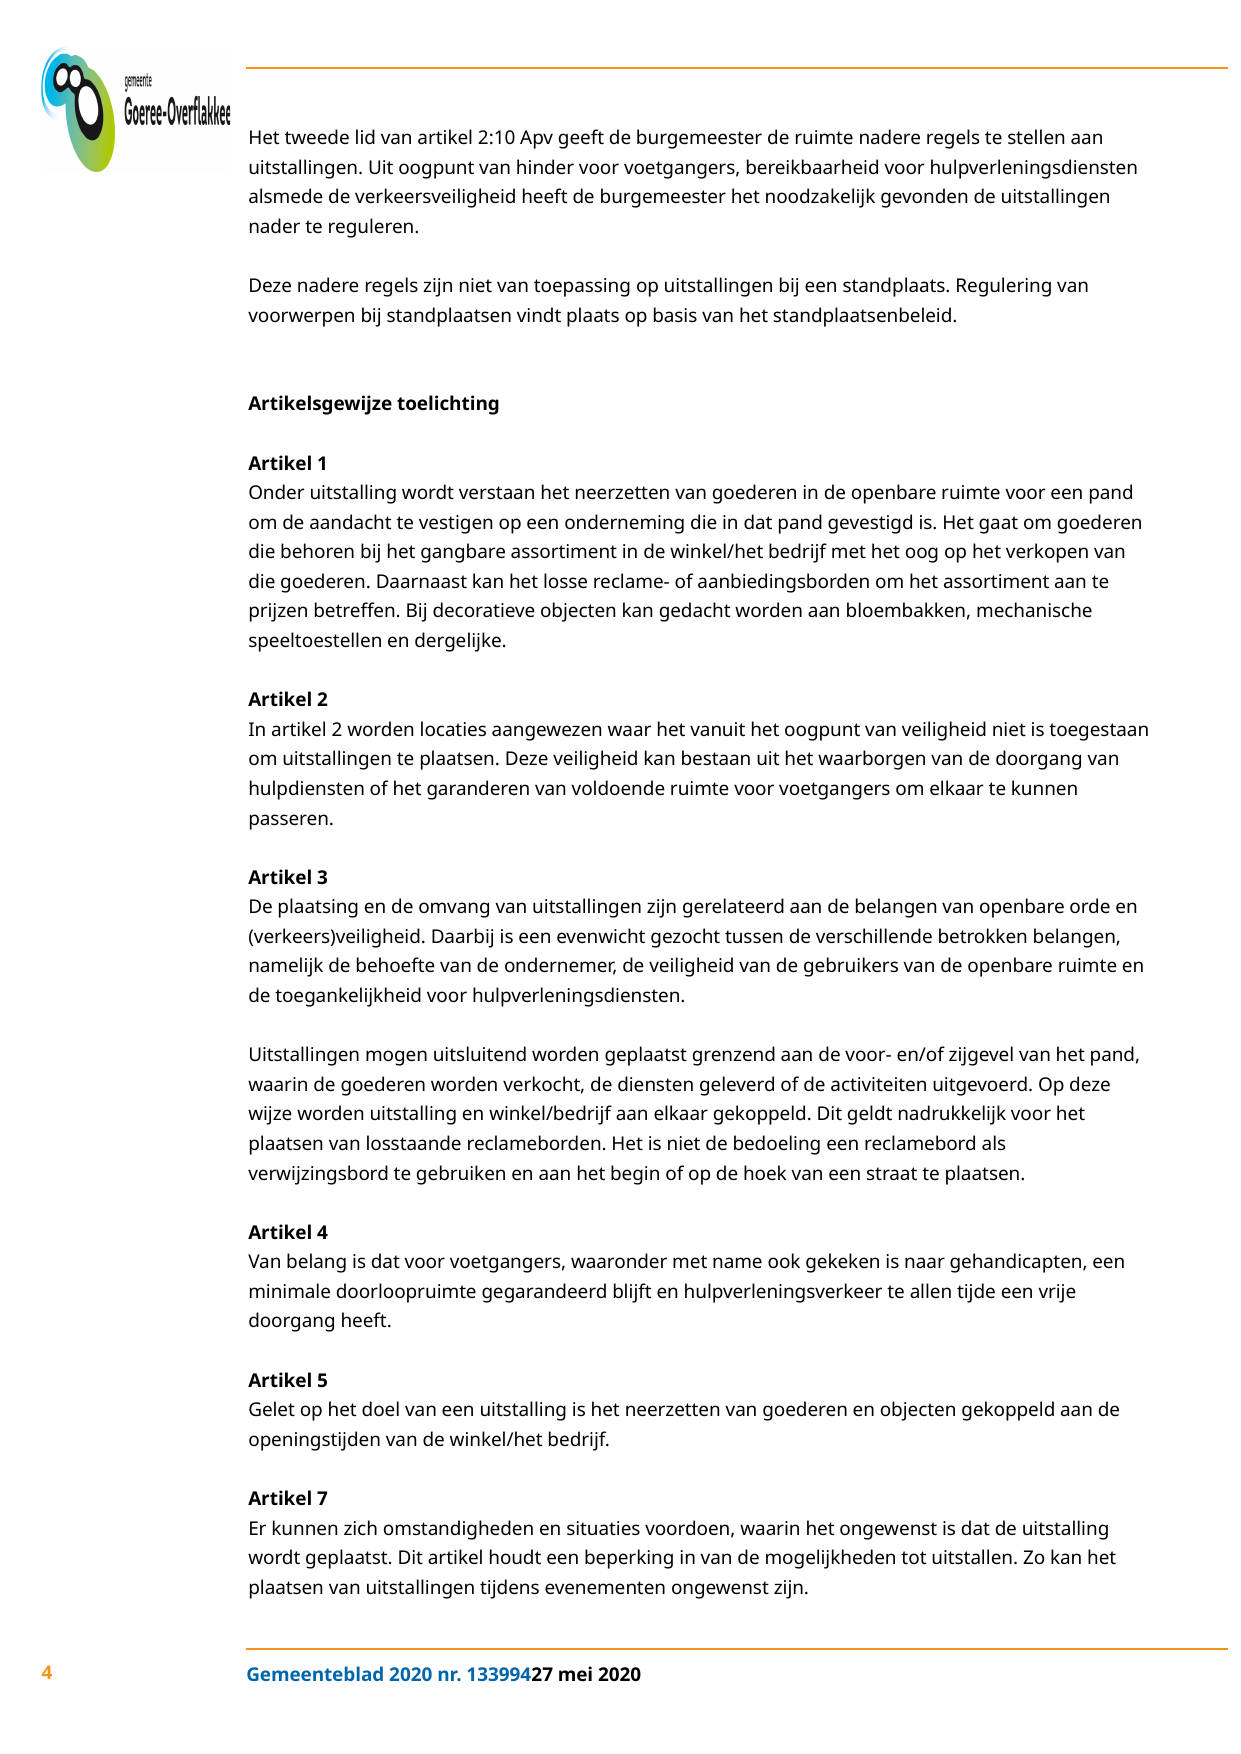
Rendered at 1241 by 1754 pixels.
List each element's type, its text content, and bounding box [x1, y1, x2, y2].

text Deze nadere regels zijn niet van toepassing op uitstallingen bij een standplaats. Regulering van voorwerpen bij standplaatsen vindt plaats op basis van het standplaatsenbeleid. [248, 272, 1152, 328]
picture [41, 47, 231, 172]
text Artikel 2 [248, 686, 1152, 712]
text Artikel 1 [248, 450, 1152, 476]
text Artikelsgewijze toelichting [248, 391, 1152, 416]
text Er kunnen zich omstandigheden en situaties voordoen, waarin het ongewenst is dat de uitstalling wordt geplaatst. Dit artikel houdt een beperking in van de mogelijkheden tot uitstallen. Zo kan het plaatsen van uitstallingen tijdens evenementen ongewenst zijn. [248, 1515, 1152, 1600]
text Van belang is dat voor voetgangers, waaronder met name ook gekeken is naar gehandicapten, een minimale doorloopruimte gegarandeerd blijft en hulpverleningsverkeer te allen tijde een vrije doorgang heeft. [248, 1248, 1152, 1333]
text Uitstallingen mogen uitsluitend worden geplaatst grenzend aan de voor- en/of zijgevel van het pand, waarin de goederen worden verkocht, de diensten geleverd of de activiteiten uitgevoerd. Op deze wijze worden uitstalling en winkel/bedrijf aan elkaar gekoppeld. Dit geldt nadrukkelijk voor het plaatsen van losstaande reclameborden. Het is niet de bedoeling een reclamebord als verwijzingsbord te gebruiken en aan het begin of op de hoek van een straat te plaatsen. [248, 1041, 1152, 1186]
text De plaatsing en de omvang van uitstallingen zijn gerelateerd aan de belangen van openbare orde en (verkeers)veiligheid. Daarbij is een evenwicht gezocht tussen de verschillende betrokken belangen, namelijk de behoefte van de ondernemer, de veiligheid van de gebruikers van de openbare ruimte en de toegankelijkheid voor hulpverleningsdiensten. [248, 893, 1152, 1008]
text Gelet op het doel van een uitstalling is het neerzetten van goederen en objecten gekoppeld aan de openingstijden van de winkel/het bedrijf. [248, 1396, 1152, 1452]
text Artikel 4 [248, 1219, 1152, 1245]
text Het tweede lid van artikel 2:10 Apv geeft de burgemeester de ruimte nadere regels te stellen aan uitstallingen. Uit oogpunt van hinder voor voetgangers, bereikbaarheid voor hulpverleningsdiensten alsmede de verkeersveiligheid heeft de burgemeester het noodzakelijk gevonden de uitstallingen nader te reguleren. [248, 124, 1152, 239]
text Artikel 5 [248, 1367, 1152, 1393]
text In artikel 2 worden locaties aangewezen waar het vanuit het oogpunt van veiligheid niet is toegestaan om uitstallingen te plaatsen. Deze veiligheid kan bestaan uit het waarborgen van de doorgang van hulpdiensten of het garanderen van voldoende ruimte voor voetgangers om elkaar te kunnen passeren. [248, 716, 1152, 831]
text Artikel 7 [248, 1485, 1152, 1511]
text Onder uitstalling wordt verstaan het neerzetten van goederen in de openbare ruimte voor een pand om de aandacht te vestigen op een onderneming die in dat pand gevestigd is. Het gaat om goederen die behoren bij het gangbare assortiment in de winkel/het bedrijf met het oog op het verkopen van die goederen. Daarnaast kan het losse reclame- of aanbiedingsborden om het assortiment aan te prijzen betreffen. Bij decoratieve objecten kan gedacht worden aan bloembakken, mechanische speeltoestellen en dergelijke. [248, 479, 1152, 653]
text Artikel 3 [248, 864, 1152, 890]
